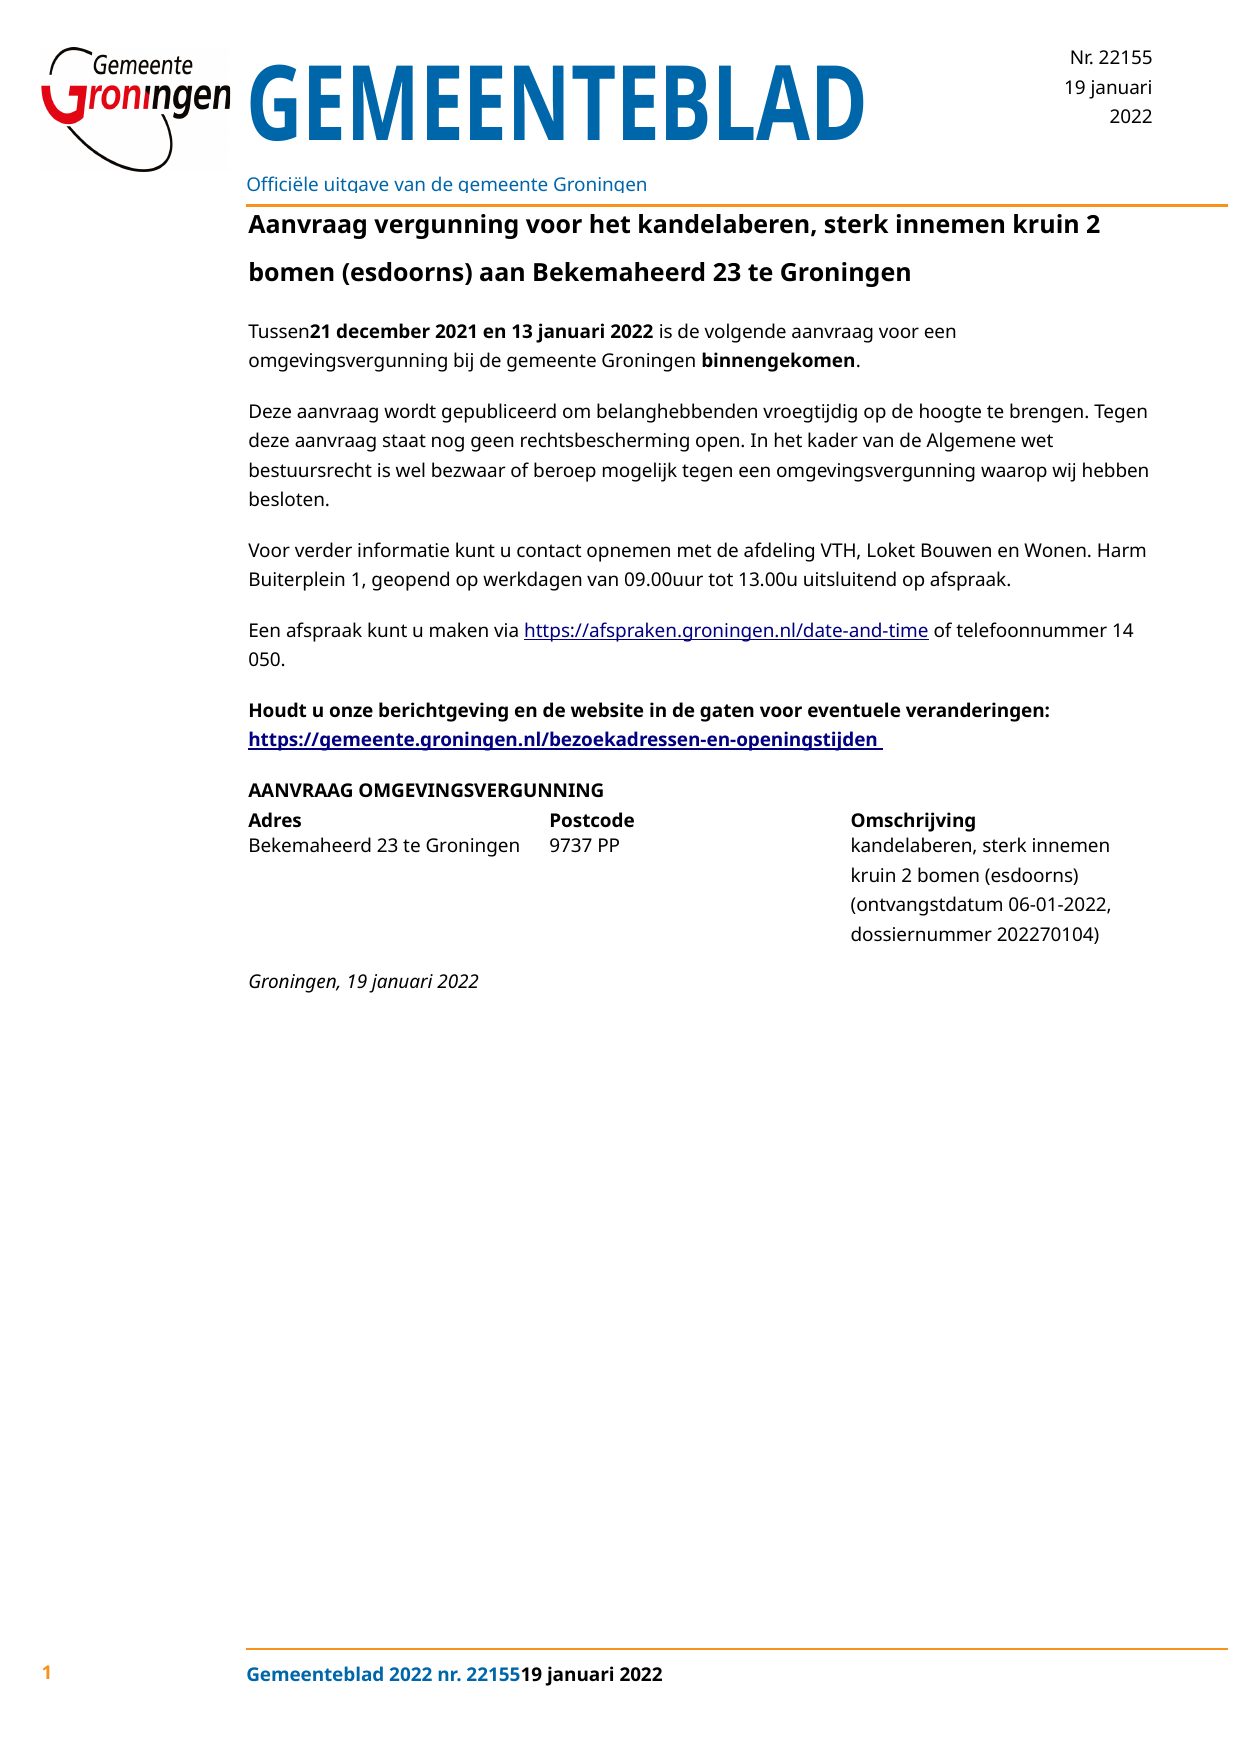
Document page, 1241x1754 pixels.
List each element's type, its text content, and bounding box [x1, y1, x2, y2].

text Groningen, 19 januari 2022 [248, 968, 1152, 994]
text Tussen21 december 2021 en 13 januari 2022 is de volgende aanvraag voor een omgevingsvergunning bij de gemeente Groningen binnengekomen. [248, 318, 1152, 373]
table_header Postcode [549, 807, 850, 832]
picture [41, 47, 231, 172]
text Een afspraak kunt u maken via https://afspraken.groningen.nl/date-and-time of telefoonnummer 14 050. [248, 617, 1152, 672]
table_cell 9737 PP [549, 833, 850, 947]
table_cell kandelaberen, sterk innemen kruin 2 bomen (esdoorns) (ontvangstdatum 06-01-2022, dossiernummer 202270104) [850, 833, 1152, 947]
table_header Adres [248, 807, 549, 832]
text Voor verder informatie kunt u contact opnemen met de afdeling VTH, Loket Bouwen en Wonen. Harm Buiterplein 1, geopend op werkdagen van 09.00uur tot 13.00u uitsluitend op afspraak. [248, 537, 1152, 592]
table_cell Bekemaheerd 23 te Groningen [248, 833, 549, 947]
text Houdt u onze berichtgeving en de website in de gaten voor eventuele veranderingen: https://gemeente.groningen.nl/bezoekadressen-en-openingstijden [248, 697, 1152, 752]
text Deze aanvraag wordt gepubliceerd om belanghebbenden vroegtijdig op de hoogte te brengen. Tegen deze aanvraag staat nog geen rechtsbescherming open. In het kader van de Algemene wet bestuursrecht is wel bezwaar of beroep mogelijk tegen een omgevingsvergunning waarop wij hebben besloten. [248, 398, 1152, 512]
table_header Omschrijving [850, 807, 1152, 832]
text Aanvraag vergunning voor het kandelaberen, sterk innemen kruin 2 bomen (esdoorns) aan Bekemaheerd 23 te Groningen [248, 207, 1152, 288]
text AANVRAAG OMGEVINGSVERGUNNING [248, 777, 1152, 803]
